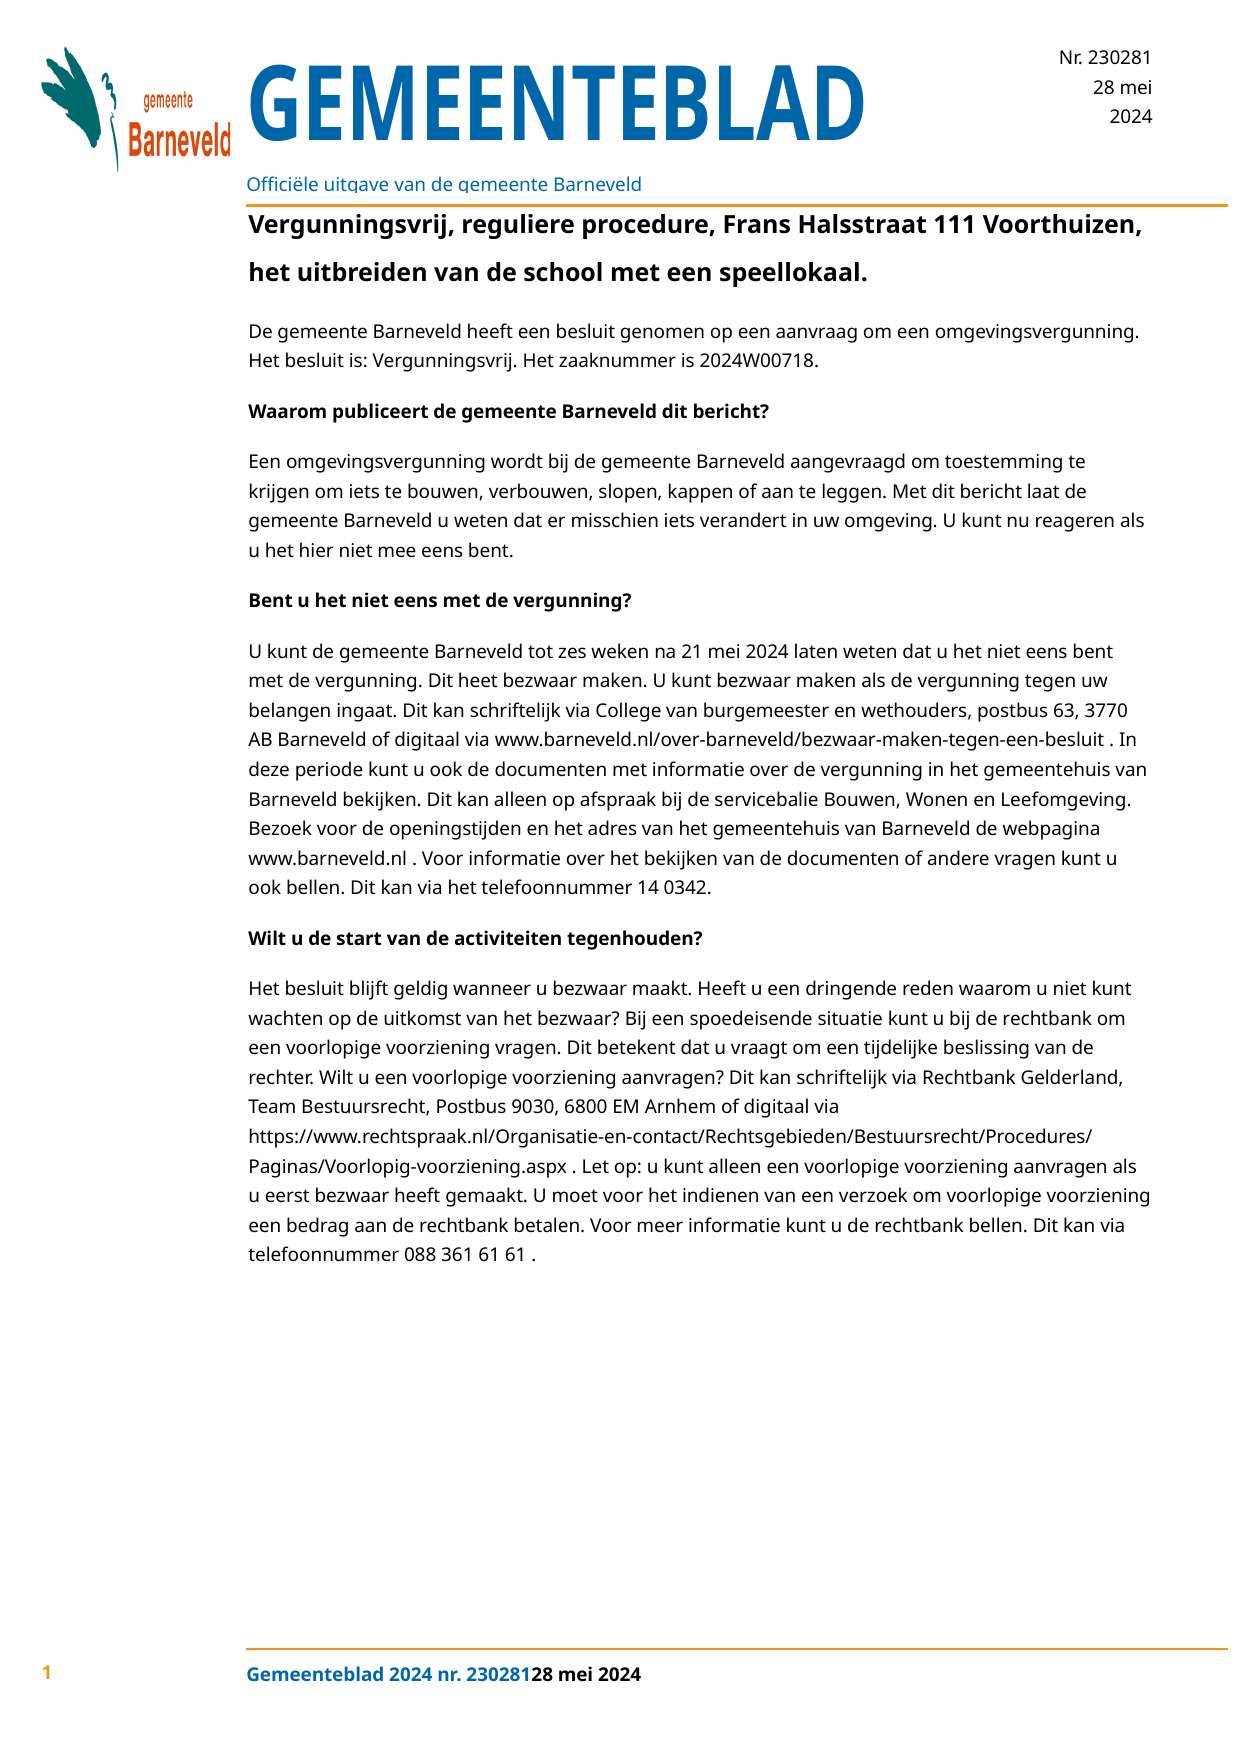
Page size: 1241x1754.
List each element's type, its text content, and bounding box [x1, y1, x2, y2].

text Wilt u de start van de activiteiten tegenhouden? [248, 925, 1152, 951]
text Waarom publiceert de gemeente Barneveld dit bericht? [248, 398, 1152, 424]
text Vergunningsvrij, reguliere procedure, Frans Halsstraat 111 Voorthuizen, het uitbreiden van de school met een speellokaal. [248, 207, 1152, 288]
picture [41, 47, 231, 172]
text U kunt de gemeente Barneveld tot zes weken na 21 mei 2024 laten weten dat u het niet eens bent met de vergunning. Dit heet bezwaar maken. U kunt bezwaar maken als de vergunning tegen uw belangen ingaat. Dit kan schriftelijk via College van burgemeester en wethouders, postbus 63, 3770 AB Barneveld of digitaal via www.barneveld.nl/over-barneveld/bezwaar-maken-tegen-een-besluit . In deze periode kunt u ook de documenten met informatie over de vergunning in het gemeentehuis van Barneveld bekijken. Dit kan alleen op afspraak bij de servicebalie Bouwen, Wonen en Leefomgeving. Bezoek voor de openingstijden en het adres van het gemeentehuis van Barneveld de webpagina www.barneveld.nl . Voor informatie over het bekijken van de documenten of andere vragen kunt u ook bellen. Dit kan via het telefoonnummer 14 0342. [248, 638, 1152, 900]
text Het besluit blijft geldig wanneer u bezwaar maakt. Heeft u een dringende reden waarom u niet kunt wachten op de uitkomst van het bezwaar? Bij een spoedeisende situatie kunt u bij de rechtbank om een voorlopige voorziening vragen. Dit betekent dat u vraagt om een tijdelijke beslissing van de rechter. Wilt u een voorlopige voorziening aanvragen? Dit kan schriftelijk via Rechtbank Gelderland, Team Bestuursrecht, Postbus 9030, 6800 EM Arnhem of digitaal via https://www.rechtspraak.nl/Organisatie-en-contact/Rechtsgebieden/Bestuursrecht/Procedures/Paginas/Voorlopig-voorziening.aspx . Let op: u kunt alleen een voorlopige voorziening aanvragen als u eerst bezwaar heeft gemaakt. U moet voor het indienen van een verzoek om voorlopige voorziening een bedrag aan de rechtbank betalen. Voor meer informatie kunt u de rechtbank bellen. Dit kan via telefoonnummer 088 361 61 61 . [248, 975, 1152, 1267]
text Bent u het niet eens met de vergunning? [248, 587, 1152, 613]
text Een omgevingsvergunning wordt bij de gemeente Barneveld aangevraagd om toestemming te krijgen om iets te bouwen, verbouwen, slopen, kappen of aan te leggen. Met dit bericht laat de gemeente Barneveld u weten dat er misschien iets verandert in uw omgeving. U kunt nu reageren als u het hier niet mee eens bent. [248, 448, 1152, 563]
text De gemeente Barneveld heeft een besluit genomen op een aanvraag om een omgevingsvergunning. Het besluit is: Vergunningsvrij. Het zaaknummer is 2024W00718. [248, 318, 1152, 373]
